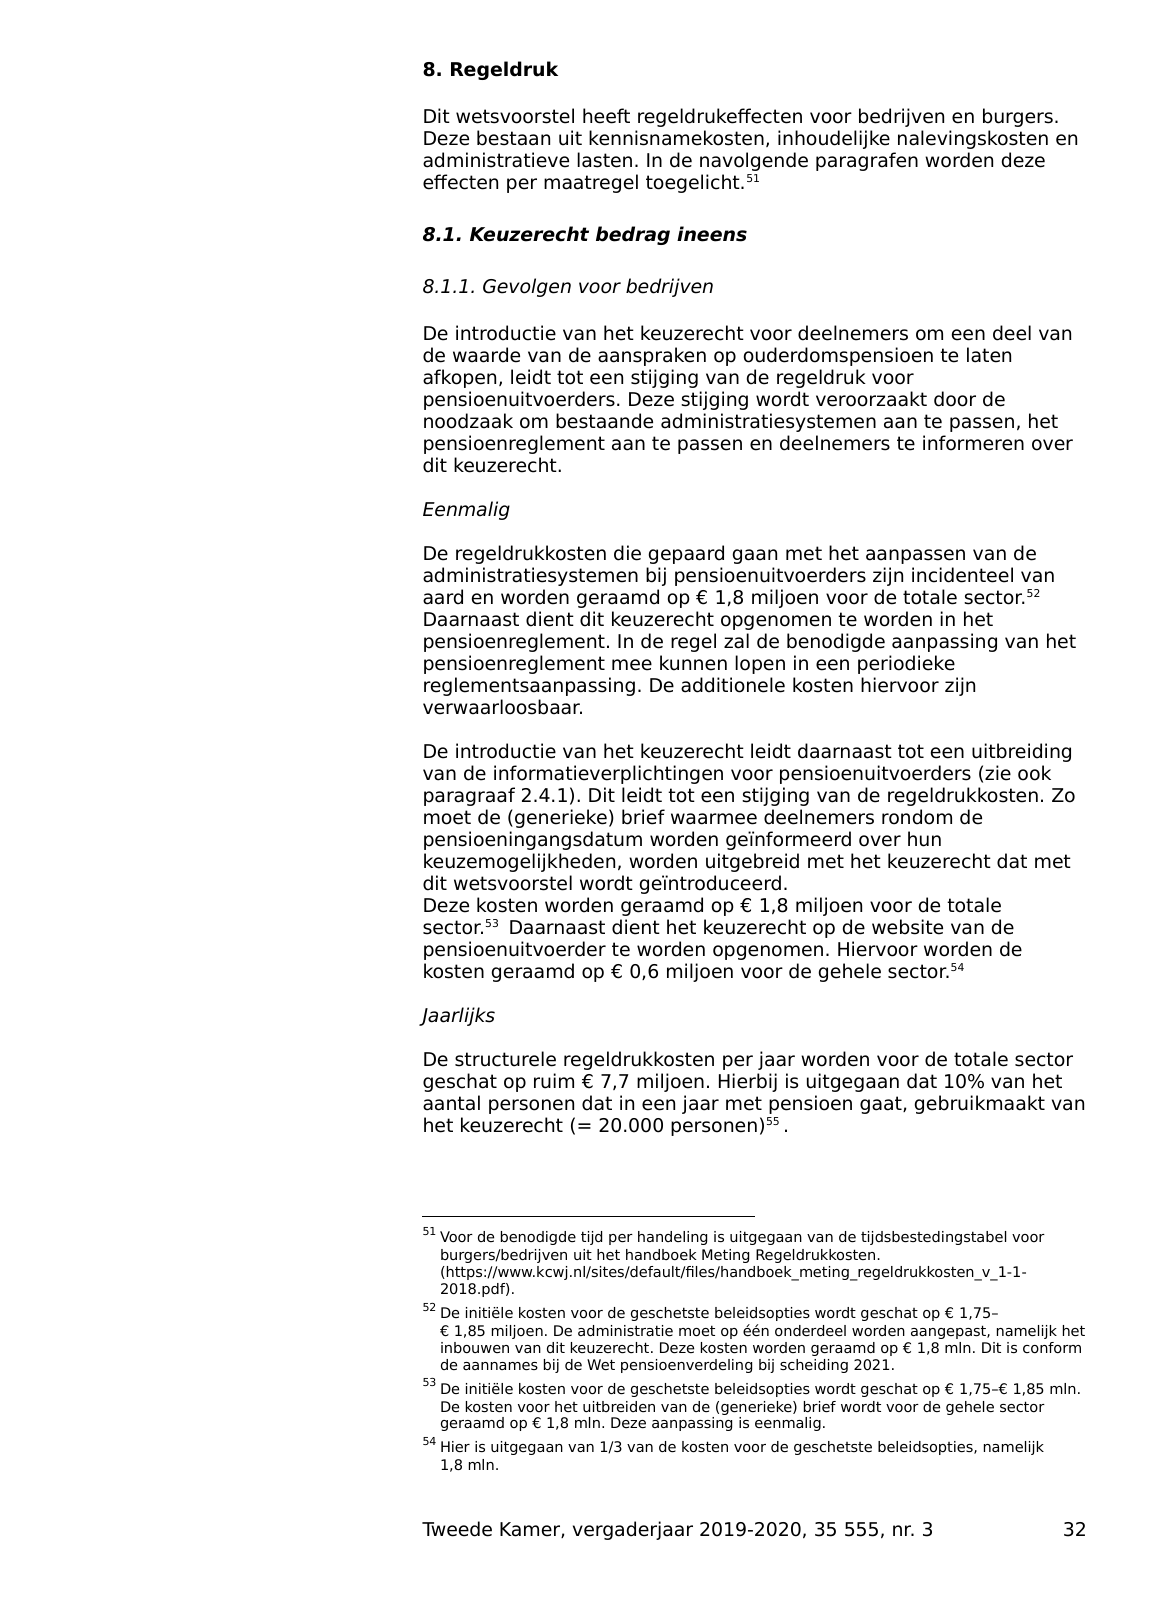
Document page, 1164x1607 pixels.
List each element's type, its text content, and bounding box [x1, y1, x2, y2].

text Hier is uitgegaan van 1/3 van de kosten voor de geschetste beleidsopties, namelijk 1,8 mln. [422, 1435, 1087, 1474]
text De regeldrukkosten die gepaard gaan met het aanpassen van de administratiesystemen bij pensioenuitvoerders zijn incidenteel van aard en worden geraamd op € 1,8 miljoen voor de totale sector. Daarnaast dient dit keuzerecht opgenomen te worden in het pensioenreglement. In de regel zal de benodigde aanpassing van het pensioenreglement mee kunnen lopen in een periodieke reglementsaanpassing. De additionele kosten hiervoor zijn verwaarloosbaar. [422, 543, 1087, 719]
subtitle Eenmalig [422, 499, 1087, 521]
text De introductie van het keuzerecht leidt daarnaast tot een uitbreiding van de informatieverplichtingen voor pensioenuitvoerders (zie ook paragraaf 2.4.1). Dit leidt tot een stijging van de regeldrukkosten. Zo moet de (generieke) brief waarmee deelnemers rondom de pensioeningangsdatum worden geïnformeerd over hun keuzemogelijkheden, worden uitgebreid met het keuzerecht dat met dit wetsvoorstel wordt geïntroduceerd. [422, 741, 1087, 895]
text De structurele regeldrukkosten per jaar worden voor de totale sector geschat op ruim € 7,7 miljoen. Hierbij is uitgegaan dat 10% van het aantal personen dat in een jaar met pensioen gaat, gebruikmaakt van het keuzerecht (= 20.000 personen). [422, 1049, 1087, 1137]
subtitle 8.1. Keuzerecht bedrag ineens [422, 224, 1087, 246]
text Deze kosten worden geraamd op € 1,8 miljoen voor de totale sector. Daarnaast dient het keuzerecht op de website van de pensioenuitvoerder te worden opgenomen. Hiervoor worden de kosten geraamd op € 0,6 miljoen voor de gehele sector. [422, 895, 1087, 983]
text De initiële kosten voor de geschetste beleidsopties wordt geschat op € 1,75–€ 1,85 miljoen. De administratie moet op één onderdeel worden aangepast, namelijk het inbouwen van dit keuzerecht. Deze kosten worden geraamd op € 1,8 mln. Dit is conform de aannames bij de Wet pensioenverdeling bij scheiding 2021. [422, 1301, 1087, 1374]
text De introductie van het keuzerecht voor deelnemers om een deel van de waarde van de aanspraken op ouderdomspensioen te laten afkopen, leidt tot een stijging van de regeldruk voor pensioenuitvoerders. Deze stijging wordt veroorzaakt door de noodzaak om bestaande administratiesystemen aan te passen, het pensioenreglement aan te passen en deelnemers te informeren over dit keuzerecht. [422, 323, 1087, 477]
subtitle Jaarlijks [422, 1005, 1087, 1027]
subtitle 8. Regeldruk [422, 59, 1087, 81]
subtitle 8.1.1. Gevolgen voor bedrijven [422, 276, 1087, 298]
text Dit wetsvoorstel heeft regeldrukeffecten voor bedrijven en burgers. Deze bestaan uit kennisnamekosten, inhoudelijke nalevingskosten en administratieve lasten. In de navolgende paragrafen worden deze effecten per maatregel toegelicht. [422, 106, 1087, 194]
text Voor de benodigde tijd per handeling is uitgegaan van de tijdsbestedingstabel voor burgers/bedrijven uit het handboek Meting Regeldrukkosten. (https://www.kcwj.nl/sites/default/files/handboek_meting_regeldrukkosten_v_1-1-2018.pdf). [422, 1225, 1087, 1298]
text De initiële kosten voor de geschetste beleidsopties wordt geschat op € 1,75–€ 1,85 mln. De kosten voor het uitbreiden van de (generieke) brief wordt voor de gehele sector geraamd op € 1,8 mln. Deze aanpassing is eenmalig. [422, 1377, 1087, 1432]
